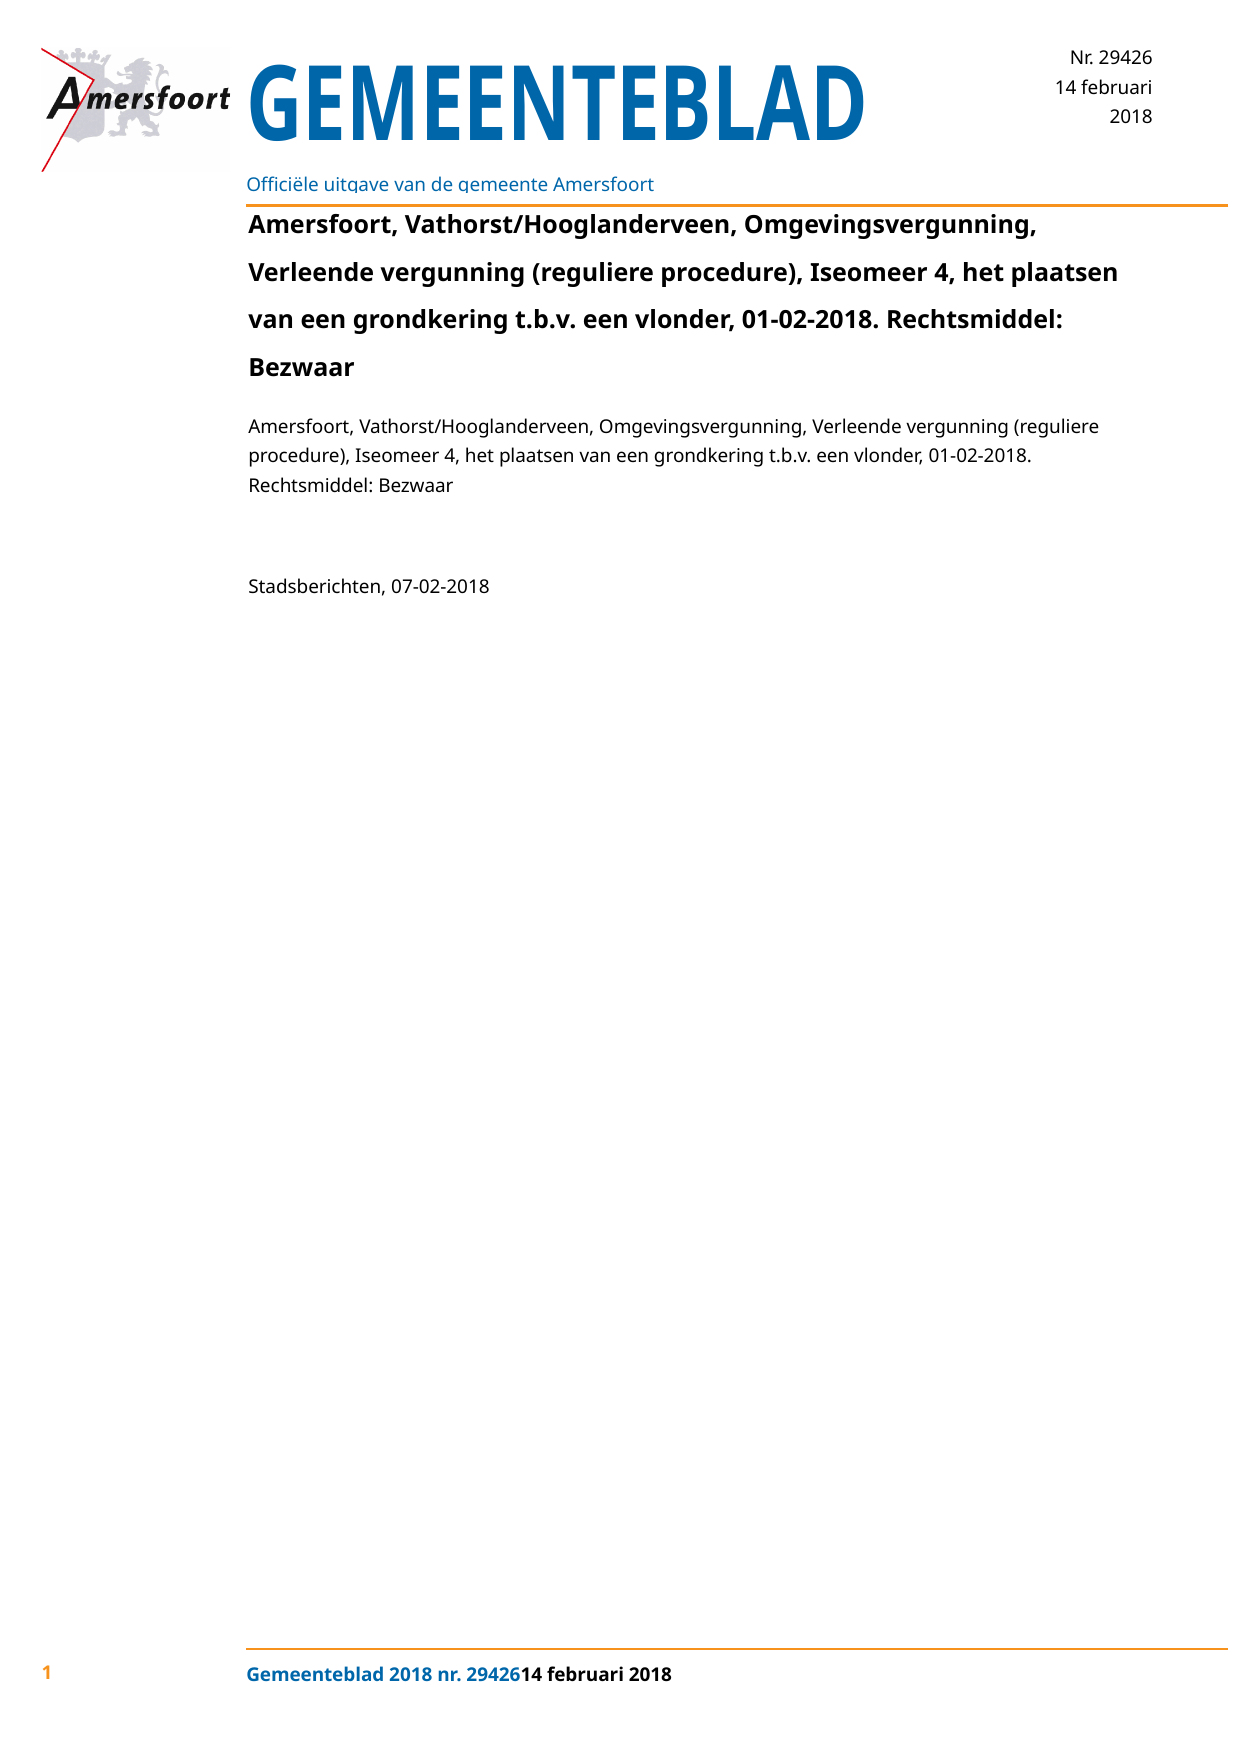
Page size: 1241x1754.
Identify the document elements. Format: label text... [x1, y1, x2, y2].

text Amersfoort, Vathorst/Hooglanderveen, Omgevingsvergunning, Verleende vergunning (reguliere procedure), Iseomeer 4, het plaatsen van een grondkering t.b.v. een vlonder, 01-02-2018. Rechtsmiddel: Bezwaar [248, 413, 1152, 498]
text Stadsberichten, 07-02-2018 [248, 573, 1152, 599]
text Amersfoort, Vathorst/Hooglanderveen, Omgevingsvergunning, Verleende vergunning (reguliere procedure), Iseomeer 4, het plaatsen van een grondkering t.b.v. een vlonder, 01-02-2018. Rechtsmiddel: Bezwaar [248, 207, 1152, 384]
picture [41, 47, 231, 172]
